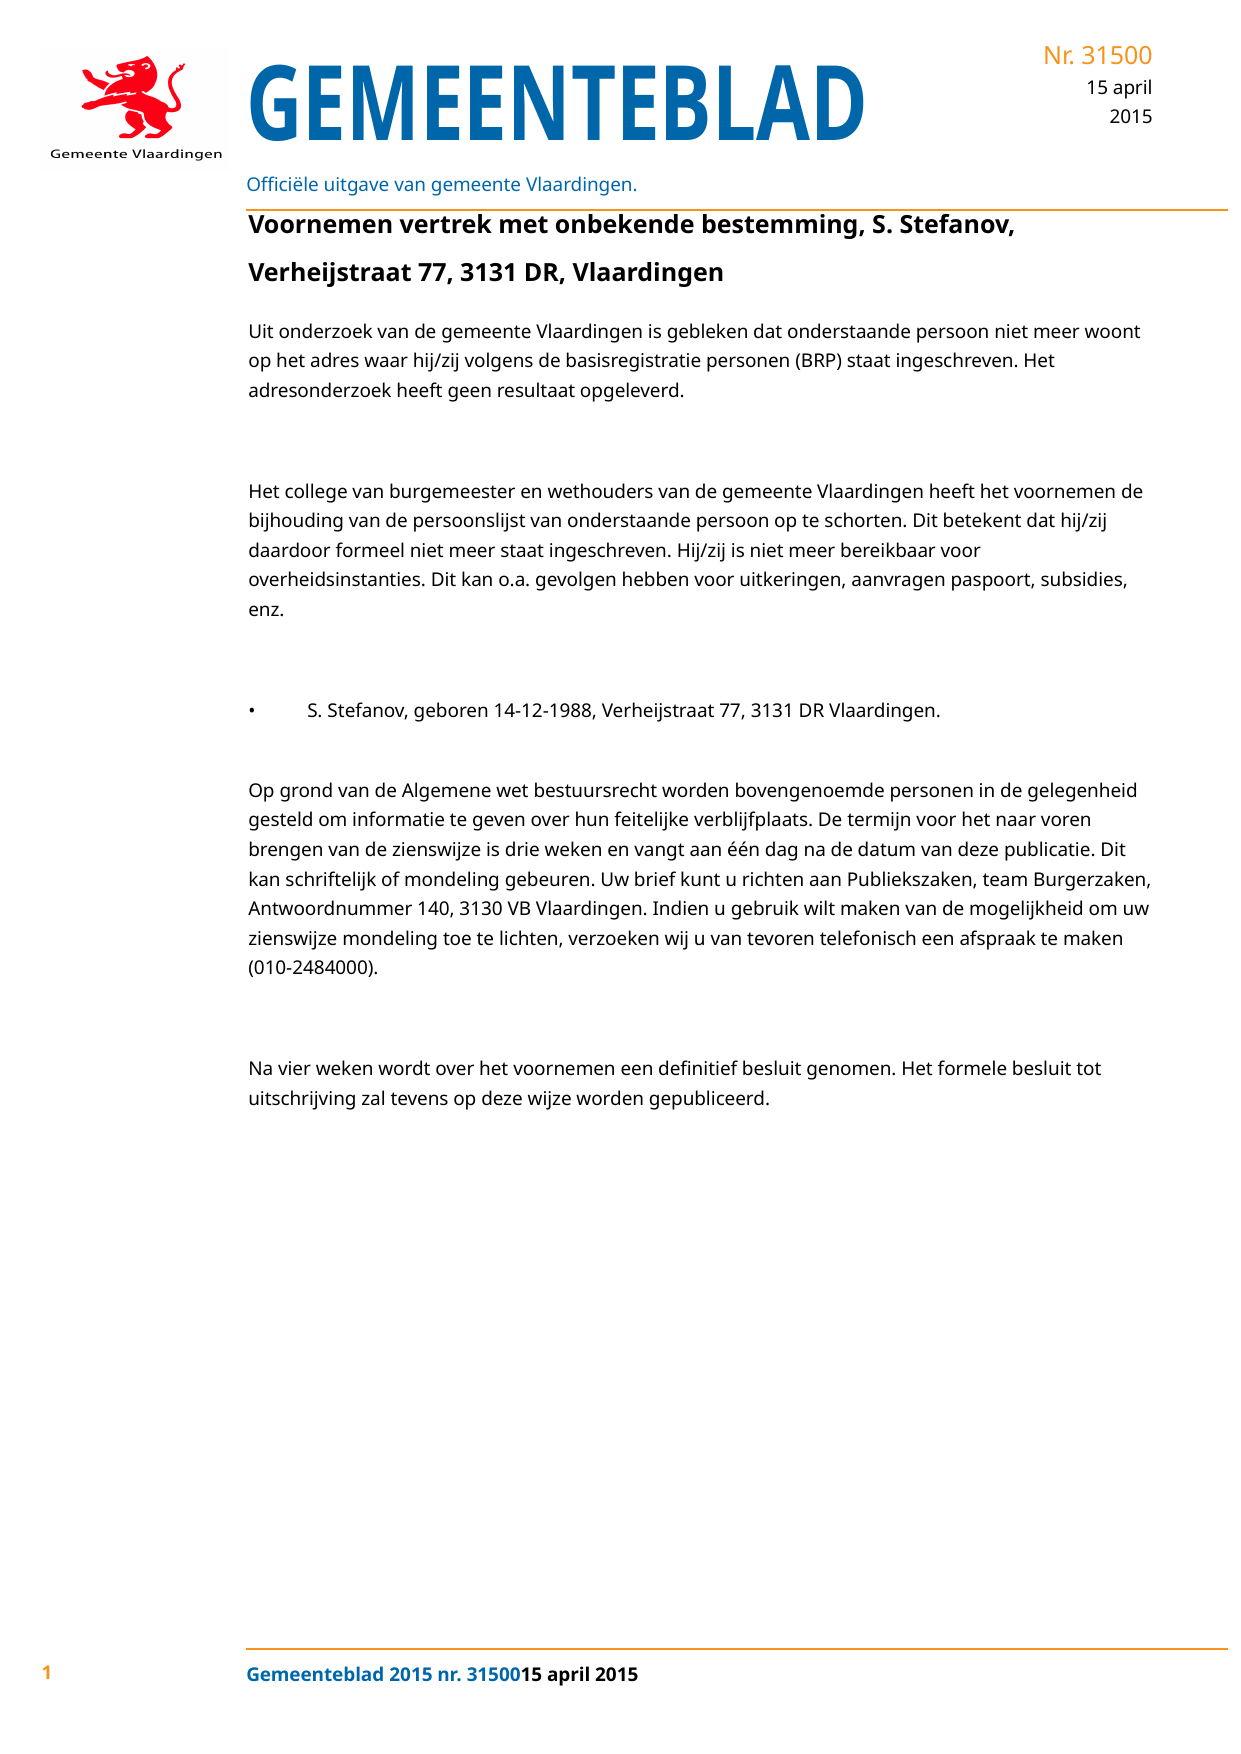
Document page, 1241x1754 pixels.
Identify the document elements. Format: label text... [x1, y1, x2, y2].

picture [41, 47, 231, 172]
text Voornemen vertrek met onbekende bestemming, S. Stefanov, Verheijstraat 77, 3131 DR, Vlaardingen [248, 211, 1152, 288]
list S. Stefanov, geboren 14-12-1988, Verheijstraat 77, 3131 DR Vlaardingen. [248, 697, 1152, 723]
text Het college van burgemeester en wethouders van de gemeente Vlaardingen heeft het voornemen de bijhouding van de persoonslijst van onderstaande persoon op te schorten. Dit betekent dat hij/zij daardoor formeel niet meer staat ingeschreven. Hij/zij is niet meer bereikbaar voor overheidsinstanties. Dit kan o.a. gevolgen hebben voor uitkeringen, aanvragen paspoort, subsidies, enz. [248, 478, 1152, 622]
text Op grond van de Algemene wet bestuursrecht worden bovengenoemde personen in de gelegenheid gesteld om informatie te geven over hun feitelijke verblijfplaats. De termijn voor het naar voren brengen van de zienswijze is drie weken en vangt aan één dag na de datum van deze publicatie. Dit kan schriftelijk of mondeling gebeuren. Uw brief kunt u richten aan Publiekszaken, team Burgerzaken, Antwoordnummer 140, 3130 VB Vlaardingen. Indien u gebruik wilt maken van de mogelijkheid om uw zienswijze mondeling toe te lichten, verzoeken wij u van tevoren telefonisch een afspraak te maken (010-2484000). [248, 777, 1152, 980]
text Uit onderzoek van de gemeente Vlaardingen is gebleken dat onderstaande persoon niet meer woont op het adres waar hij/zij volgens de basisregistratie personen (BRP) staat ingeschreven. Het adresonderzoek heeft geen resultaat opgeleverd. [248, 318, 1152, 403]
text Na vier weken wordt over het voornemen een definitief besluit genomen. Het formele besluit tot uitschrijving zal tevens op deze wijze worden gepubliceerd. [248, 1055, 1152, 1111]
